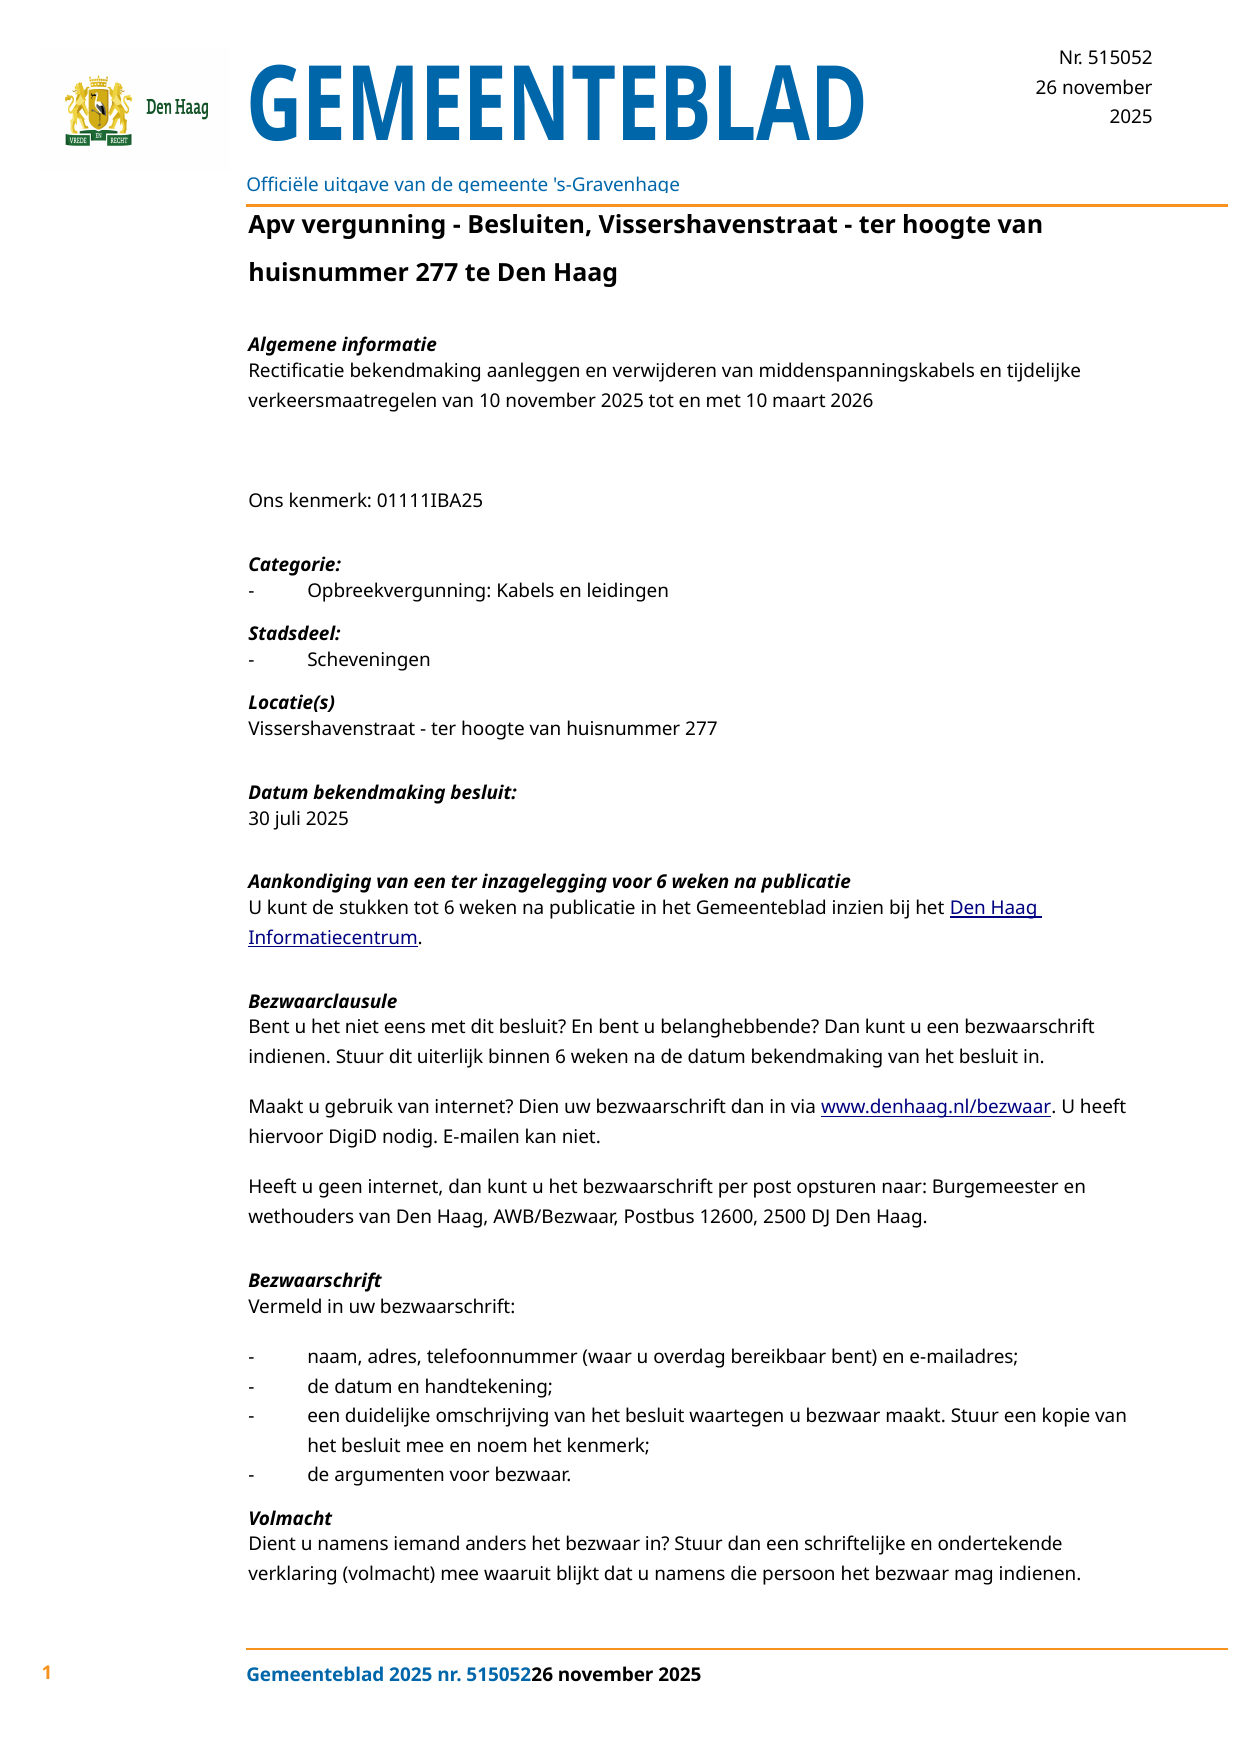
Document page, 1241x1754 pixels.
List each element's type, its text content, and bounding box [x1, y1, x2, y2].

list een duidelijke omschrijving van het besluit waartegen u bezwaar maakt. Stuur een kopie van het besluit mee en noem het kenmerk; [248, 1402, 1152, 1458]
list naam, adres, telefoonnummer (waar u overdag bereikbaar bent) en e-mailadres; [248, 1343, 1152, 1369]
text Aankondiging van een ter inzagelegging voor 6 weken na publicatie [248, 869, 1152, 894]
picture [41, 47, 231, 172]
text Vissershavenstraat - ter hoogte van huisnummer 277 [248, 715, 1152, 741]
text Bezwaarschrift [248, 1267, 1152, 1293]
text Volmacht [248, 1505, 1152, 1531]
list de datum en handtekening; [248, 1373, 1152, 1399]
text Vermeld in uw bezwaarschrift: [248, 1293, 1152, 1319]
text Algemene informatie [248, 331, 1152, 357]
text 30 juli 2025 [248, 805, 1152, 830]
text Bezwaarclausule [248, 988, 1152, 1014]
text Locatie(s) [248, 689, 1152, 715]
text Categorie: [248, 552, 1152, 577]
text Heeft u geen internet, dan kunt u het bezwaarschrift per post opsturen naar: Burgemeester en wethouders van Den Haag, AWB/Bezwaar, Postbus 12600, 2500 DJ Den Haag. [248, 1174, 1152, 1229]
text Apv vergunning - Besluiten, Vissershavenstraat - ter hoogte van huisnummer 277 te Den Haag [248, 207, 1152, 288]
text Maakt u gebruik van internet? Dien uw bezwaarschrift dan in via www.denhaag.nl/bezwaar. U heeft hiervoor DigiD nodig. E-mailen kan niet. [248, 1094, 1152, 1149]
list Scheveningen [248, 646, 1152, 672]
list de argumenten voor bezwaar. [248, 1462, 1152, 1487]
text U kunt de stukken tot 6 weken na publicatie in het Gemeenteblad inzien bij het Den Haag Informatiecentrum. [248, 894, 1152, 950]
text Rectificatie bekendmaking aanleggen en verwijderen van middenspanningskabels en tijdelijke verkeersmaatregelen van 10 november 2025 tot en met 10 maart 2026 [248, 357, 1152, 412]
text Stadsdeel: [248, 620, 1152, 646]
text Dient u namens iemand anders het bezwaar in? Stuur dan een schriftelijke en ondertekende verklaring (volmacht) mee waaruit blijkt dat u namens die persoon het bezwaar mag indienen. [248, 1531, 1152, 1586]
text Ons kenmerk: 01111IBA25 [248, 488, 1152, 513]
text Bent u het niet eens met dit besluit? En bent u belanghebbende? Dan kunt u een bezwaarschrift indienen. Stuur dit uiterlijk binnen 6 weken na de datum bekendmaking van het besluit in. [248, 1014, 1152, 1069]
list Opbreekvergunning: Kabels en leidingen [248, 577, 1152, 603]
text Datum bekendmaking besluit: [248, 779, 1152, 805]
